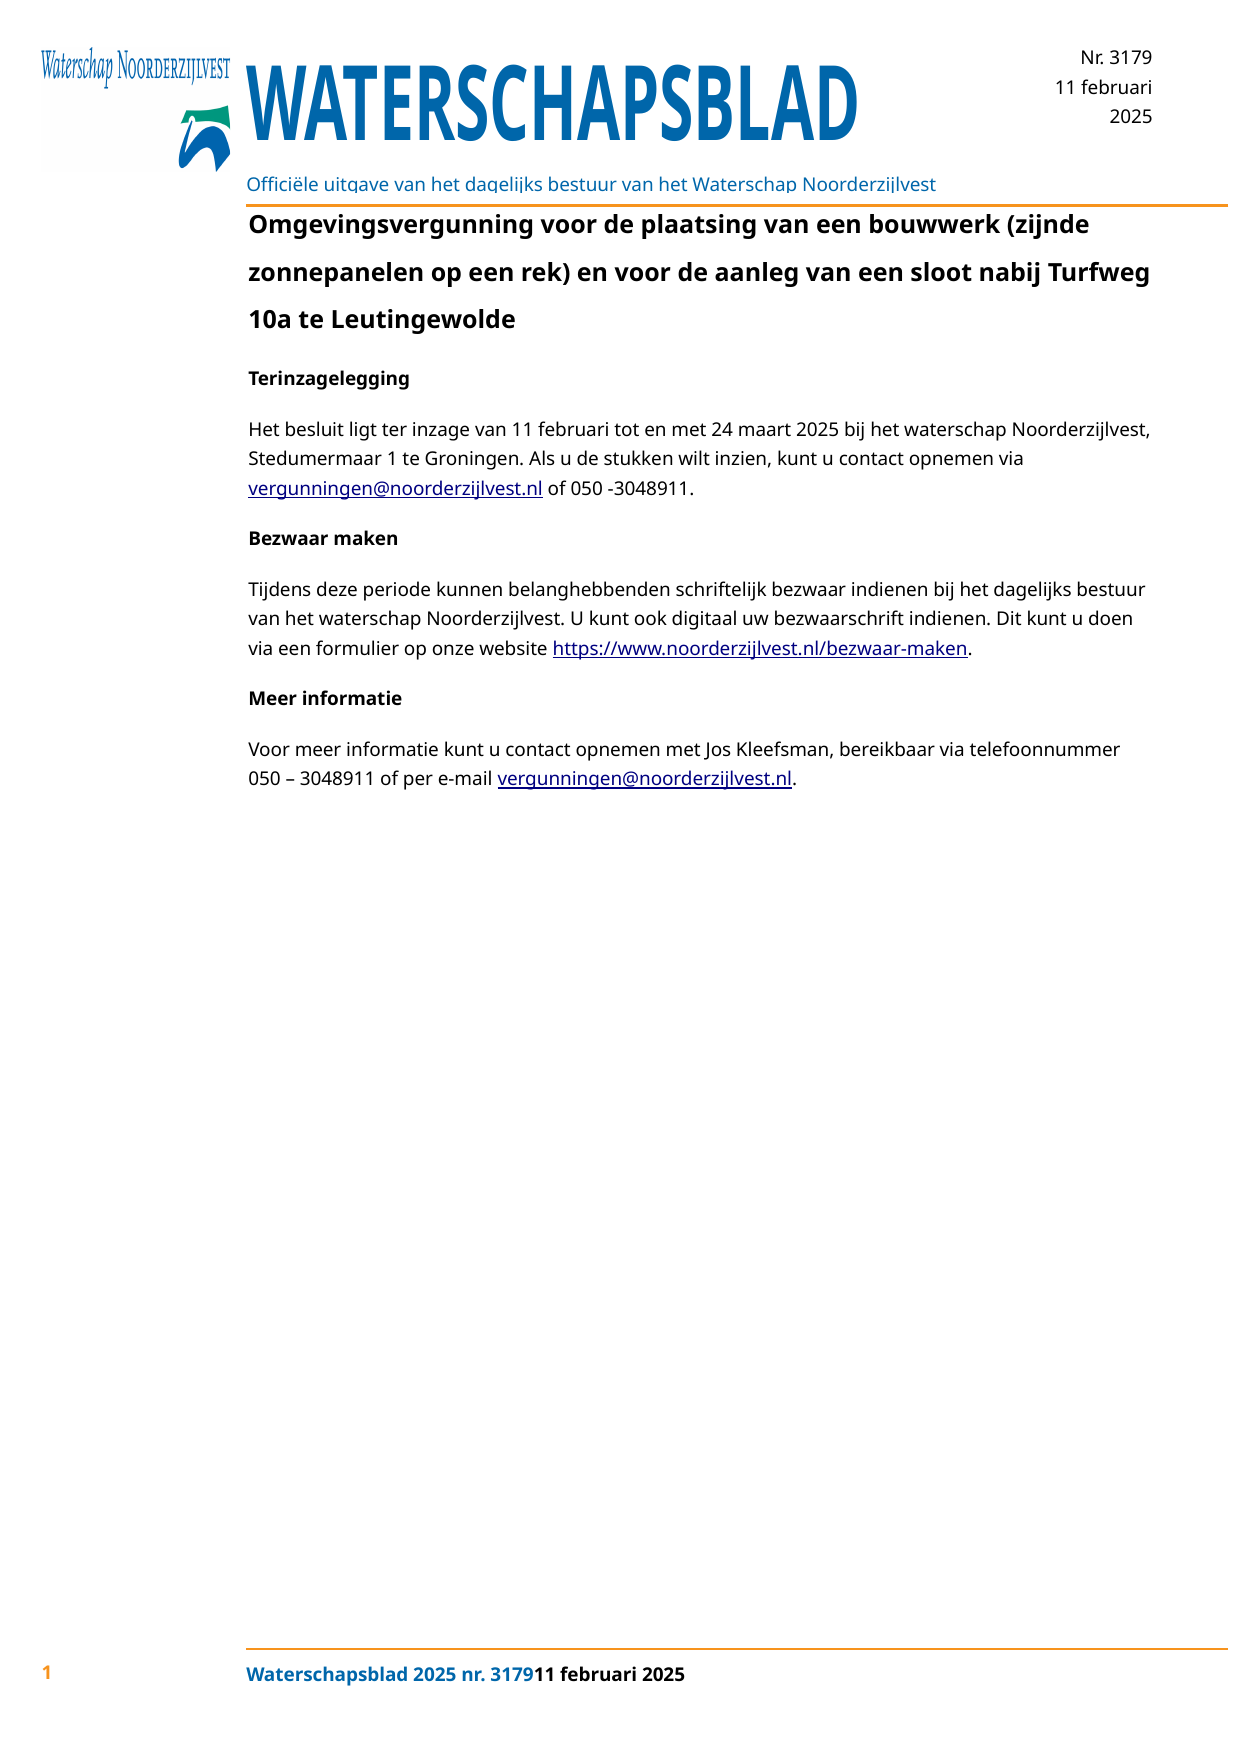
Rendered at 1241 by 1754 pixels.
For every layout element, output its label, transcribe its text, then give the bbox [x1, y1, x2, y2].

text Bezwaar maken [248, 526, 1152, 551]
text Omgevingsvergunning voor de plaatsing van een bouwwerk (zijnde zonnepanelen op een rek) en voor de aanleg van een sloot nabij Turfweg 10a te Leutingewolde [248, 207, 1152, 336]
text Het besluit ligt ter inzage van 11 februari tot en met 24 maart 2025 bij het waterschap Noorderzijlvest, Stedumermaar 1 te Groningen. Als u de stukken wilt inzien, kunt u contact opnemen via vergunningen@noorderzijlvest.nl of 050 -3048911. [248, 416, 1152, 501]
picture [41, 47, 231, 172]
text Voor meer informatie kunt u contact opnemen met Jos Kleefsman, bereikbaar via telefoonnummer 050 – 3048911 of per e-mail vergunningen@noorderzijlvest.nl. [248, 736, 1152, 791]
text Meer informatie [248, 686, 1152, 711]
text Tijdens deze periode kunnen belanghebbenden schriftelijk bezwaar indienen bij het dagelijks bestuur van het waterschap Noorderzijlvest. U kunt ook digitaal uw bezwaarschrift indienen. Dit kunt u doen via een formulier op onze website https://www.noorderzijlvest.nl/bezwaar-maken. [248, 576, 1152, 661]
text Terinzagelegging [248, 366, 1152, 391]
